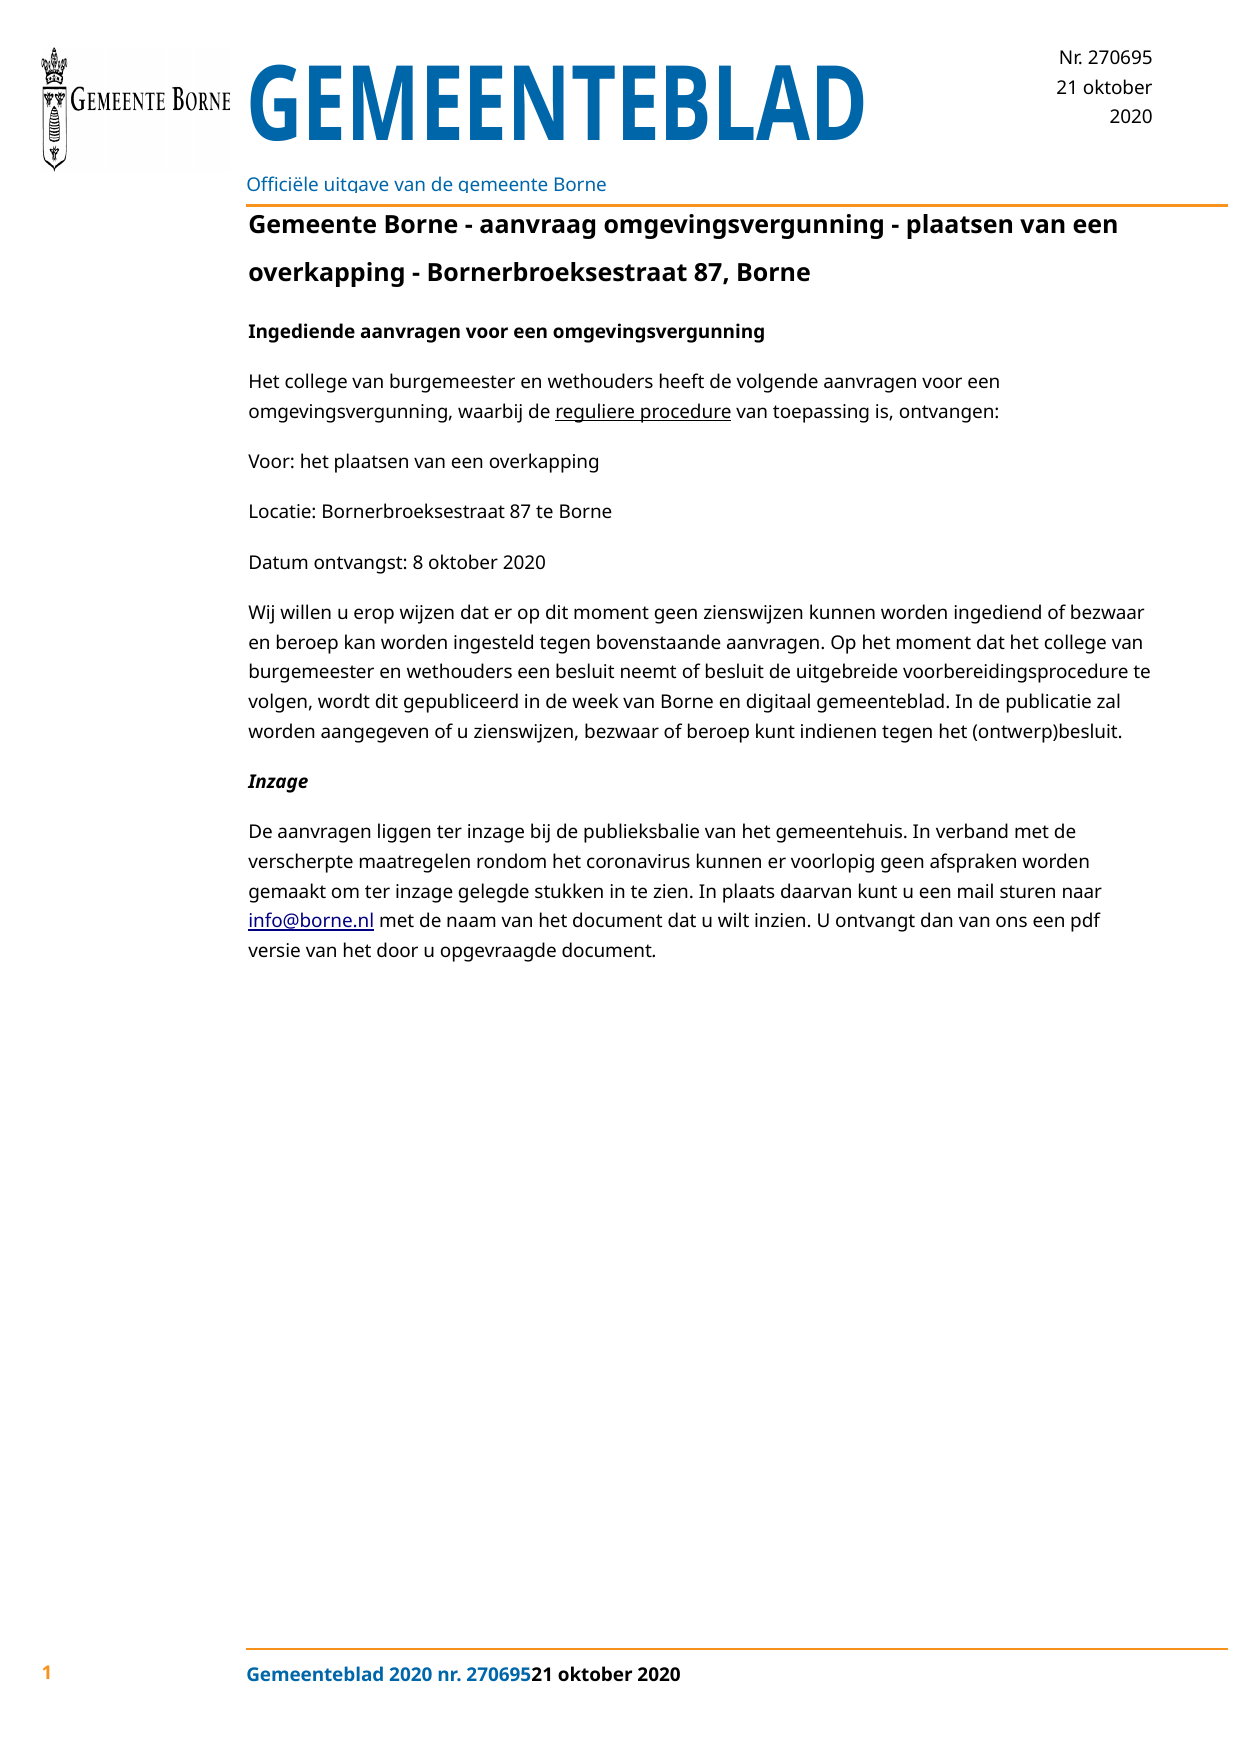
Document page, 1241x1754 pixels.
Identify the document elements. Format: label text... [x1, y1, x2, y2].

text Inzage [248, 768, 1152, 794]
text Locatie: Bornerbroeksestraat 87 te Borne [248, 499, 1152, 524]
picture [41, 47, 231, 172]
text Datum ontvangst: 8 oktober 2020 [248, 549, 1152, 575]
text De aanvragen liggen ter inzage bij de publieksbalie van het gemeentehuis. In verband met de verscherpte maatregelen rondom het coronavirus kunnen er voorlopig geen afspraken worden gemaakt om ter inzage gelegde stukken in te zien. In plaats daarvan kunt u een mail sturen naar info@borne.nl met de naam van het document dat u wilt inzien. U ontvangt dan van ons een pdf versie van het door u opgevraagde document. [248, 819, 1152, 963]
text Ingediende aanvragen voor een omgevingsvergunning [248, 318, 1152, 344]
text Het college van burgemeester en wethouders heeft de volgende aanvragen voor een omgevingsvergunning, waarbij de reguliere procedure van toepassing is, ontvangen: [248, 368, 1152, 424]
text Gemeente Borne - aanvraag omgevingsvergunning - plaatsen van een overkapping - Bornerbroeksestraat 87, Borne [248, 207, 1152, 288]
text Wij willen u erop wijzen dat er op dit moment geen zienswijzen kunnen worden ingediend of bezwaar en beroep kan worden ingesteld tegen bovenstaande aanvragen. Op het moment dat het college van burgemeester en wethouders een besluit neemt of besluit de uitgebreide voorbereidingsprocedure te volgen, wordt dit gepubliceerd in de week van Borne en digitaal gemeenteblad. In de publicatie zal worden aangegeven of u zienswijzen, bezwaar of beroep kunt indienen tegen het (ontwerp)besluit. [248, 599, 1152, 744]
text Voor: het plaatsen van een overkapping [248, 448, 1152, 474]
